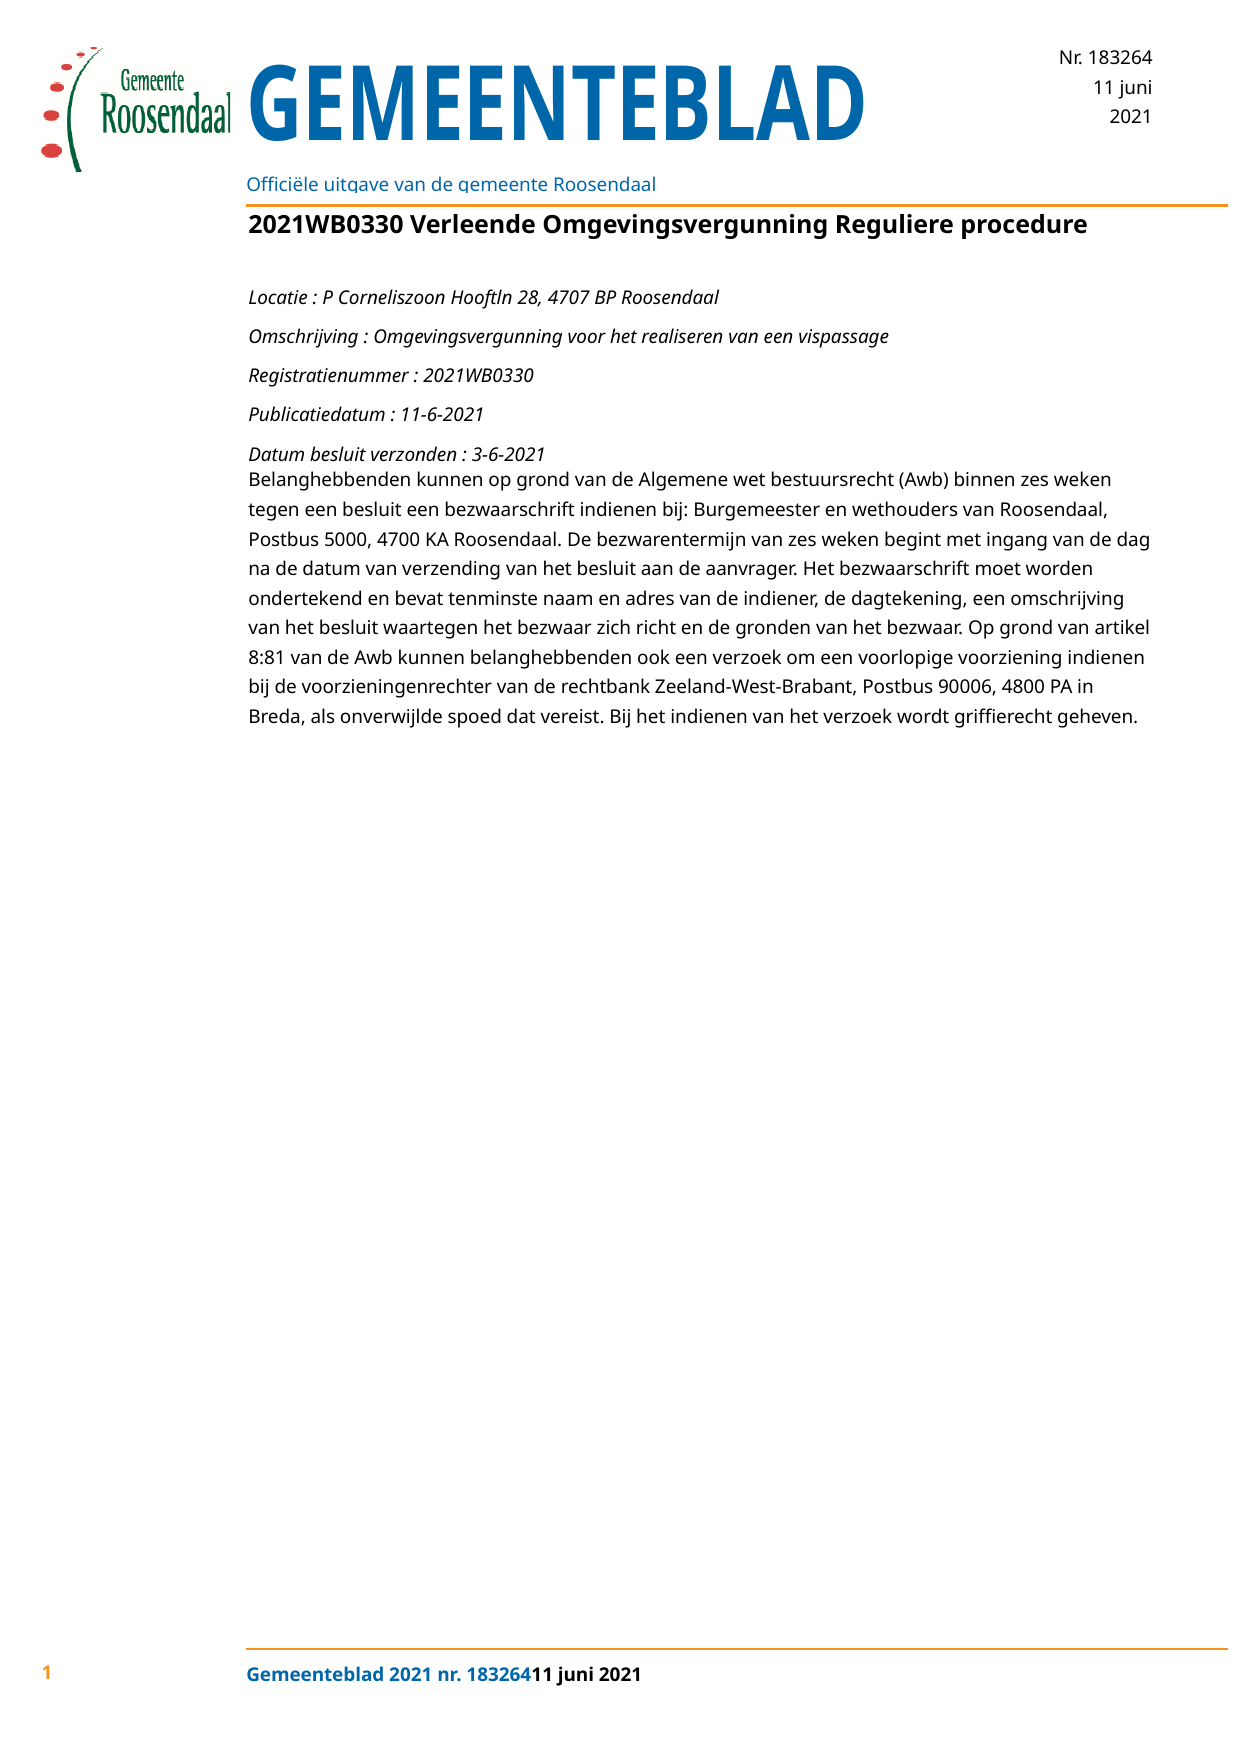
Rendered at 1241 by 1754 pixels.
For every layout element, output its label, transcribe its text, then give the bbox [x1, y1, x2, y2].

text Datum besluit verzonden : 3-6-2021 [248, 441, 1152, 467]
text Belanghebbenden kunnen op grond van de Algemene wet bestuursrecht (Awb) binnen zes weken tegen een besluit een bezwaarschrift indienen bij: Burgemeester en wethouders van Roosendaal, Postbus 5000, 4700 KA Roosendaal. De bezwarentermijn van zes weken begint met ingang van de dag na de datum van verzending van het besluit aan de aanvrager. Het bezwaarschrift moet worden ondertekend en bevat tenminste naam en adres van de indiener, de dagtekening, een omschrijving van het besluit waartegen het bezwaar zich richt en de gronden van het bezwaar. Op grond van artikel 8:81 van de Awb kunnen belanghebbenden ook een verzoek om een voorlopige voorziening indienen bij de voorzieningenrechter van de rechtbank Zeeland-West-Brabant, Postbus 90006, 4800 PA in Breda, als onverwijlde spoed dat vereist. Bij het indienen van het verzoek wordt griffierecht geheven. [248, 467, 1152, 729]
picture [41, 47, 231, 172]
text 2021WB0330 Verleende Omgevingsvergunning Reguliere procedure [248, 207, 1152, 241]
text Publicatiedatum : 11-6-2021 [248, 402, 1152, 427]
text Registratienummer : 2021WB0330 [248, 362, 1152, 388]
text Locatie : P Corneliszoon Hooftln 28, 4707 BP Roosendaal [248, 284, 1152, 309]
text Omschrijving : Omgevingsvergunning voor het realiseren van een vispassage [248, 323, 1152, 349]
